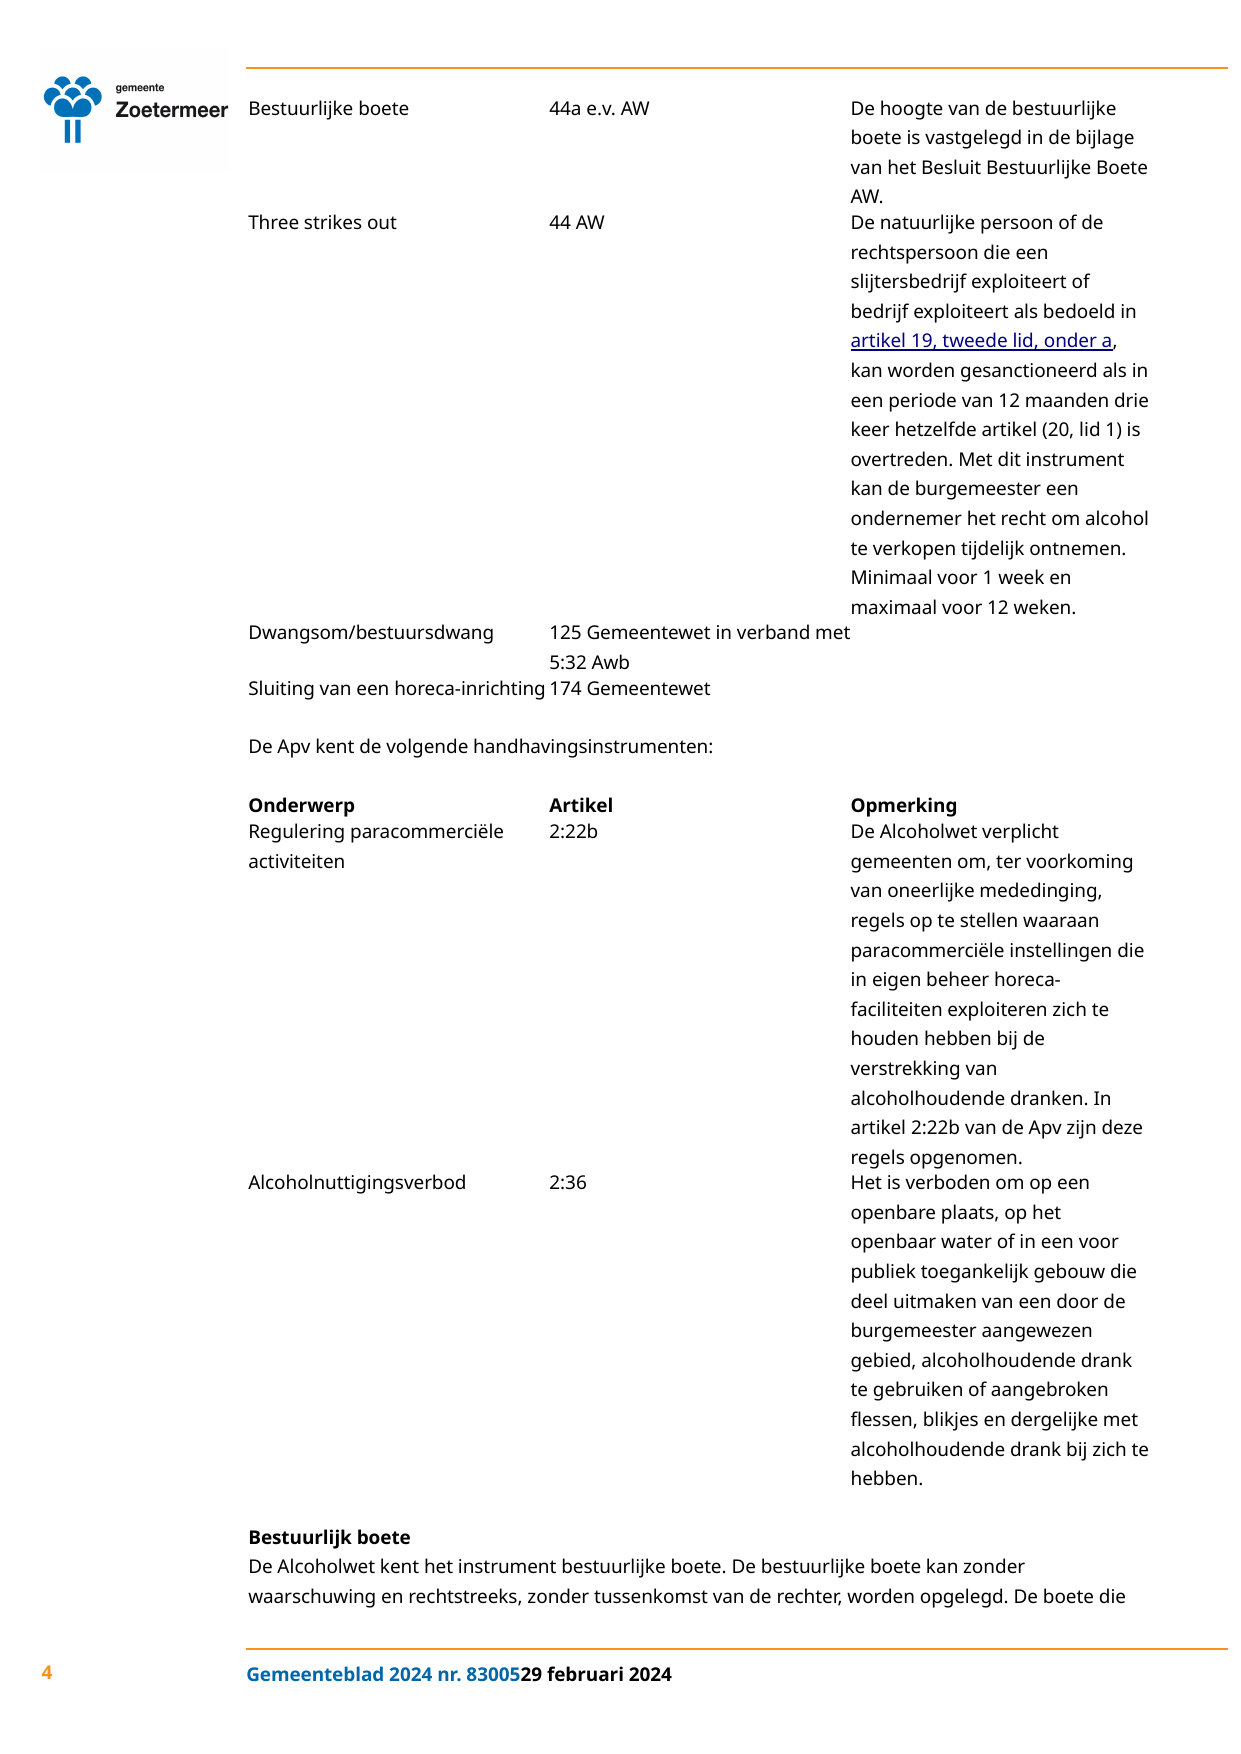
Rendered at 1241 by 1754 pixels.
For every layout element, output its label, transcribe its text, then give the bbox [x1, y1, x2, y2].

text De Alcoholwet kent het instrument bestuurlijke boete. De bestuurlijke boete kan zonder waarschuwing en rechtstreeks, zonder tussenkomst van de rechter, worden opgelegd. De boete die [248, 1553, 1152, 1609]
table_cell De Alcoholwet verplicht gemeenten om, ter voorkoming van oneerlijke mededinging, regels op te stellen waaraan paracommerciële instellingen die in eigen beheer horeca-faciliteiten exploiteren zich te houden hebben bij de verstrekking van alcoholhoudende dranken. In artikel 2:22b van de Apv zijn deze regels opgenomen. [850, 819, 1152, 1169]
table_header Artikel [549, 793, 850, 818]
table_cell Dwangsom/bestuursdwang [248, 620, 549, 675]
table_cell Alcoholnuttigingsverbod [248, 1170, 549, 1491]
table_cell 44 AW [549, 209, 850, 619]
table_cell 125 Gemeentewet in verband met 5:32 Awb [549, 620, 850, 675]
table_cell 2:22b [549, 819, 850, 1169]
text De Apv kent de volgende handhavingsinstrumenten: [248, 733, 1152, 759]
text Bestuurlijk boete [248, 1524, 1152, 1550]
table_cell Regulering paracommerciële activiteiten [248, 819, 549, 1169]
table_cell De natuurlijke persoon of de rechtspersoon die een slijtersbedrijf exploiteert of bedrijf exploiteert als bedoeld in artikel 19, tweede lid, onder a, kan worden gesanctioneerd als in een periode van 12 maanden drie keer hetzelfde artikel (20, lid 1) is overtreden. Met dit instrument kan de burgemeester een ondernemer het recht om alcohol te verkopen tijdelijk ontnemen. Minimaal voor 1 week en maximaal voor 12 weken. [850, 209, 1152, 619]
table_cell Het is verboden om op een openbare plaats, op het openbaar water of in een voor publiek toegankelijk gebouw die deel uitmaken van een door de burgemeester aangewezen gebied, alcoholhoudende drank te gebruiken of aangebroken flessen, blikjes en dergelijke met alcoholhoudende drank bij zich te hebben. [850, 1170, 1152, 1491]
table_cell Three strikes out [248, 209, 549, 619]
table_cell [850, 620, 1152, 675]
picture [41, 47, 231, 172]
table_cell De hoogte van de bestuurlijke boete is vastgelegd in de bijlage van het Besluit Bestuurlijke Boete AW. [850, 95, 1152, 209]
table_cell Sluiting van een horeca-inrichting [248, 675, 549, 701]
table_header Opmerking [850, 793, 1152, 818]
table_cell [850, 675, 1152, 701]
table_cell 2:36 [549, 1170, 850, 1491]
table_header Onderwerp [248, 793, 549, 818]
table_cell 44a e.v. AW [549, 95, 850, 209]
table_cell Bestuurlijke boete [248, 95, 549, 209]
table_cell 174 Gemeentewet [549, 675, 850, 701]
